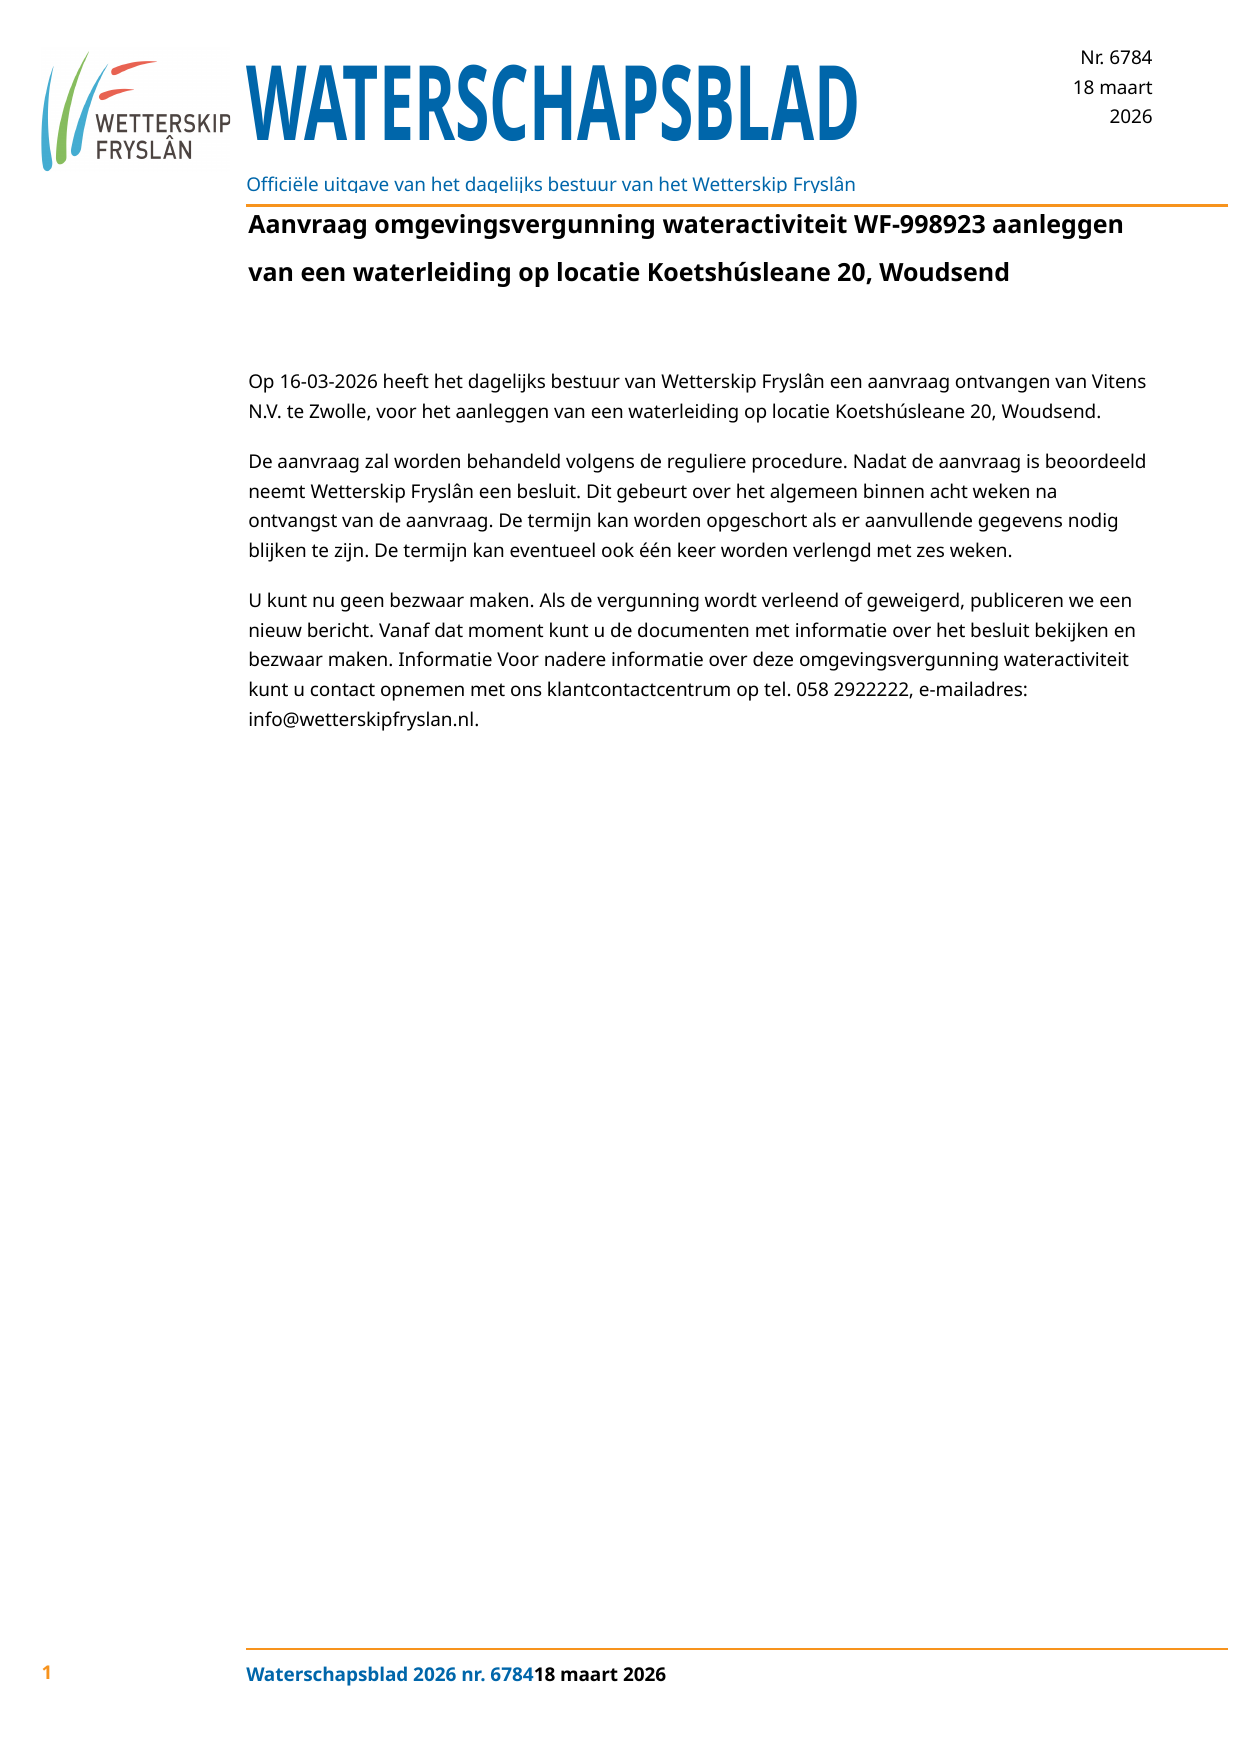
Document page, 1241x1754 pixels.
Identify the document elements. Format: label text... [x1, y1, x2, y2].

text Op 16-03-2026 heeft het dagelijks bestuur van Wetterskip Fryslân een aanvraag ontvangen van Vitens N.V. te Zwolle, voor het aanleggen van een waterleiding op locatie Koetshúsleane 20, Woudsend. [248, 368, 1152, 424]
text U kunt nu geen bezwaar maken. Als de vergunning wordt verleend of geweigerd, publiceren we een nieuw bericht. Vanaf dat moment kunt u de documenten met informatie over het besluit bekijken en bezwaar maken. Informatie Voor nadere informatie over deze omgevingsvergunning wateractiviteit kunt u contact opnemen met ons klantcontactcentrum op tel. 058 2922222, e-mailadres: info@wetterskipfryslan.nl. [248, 587, 1152, 732]
text De aanvraag zal worden behandeld volgens de reguliere procedure. Nadat de aanvraag is beoordeeld neemt Wetterskip Fryslân een besluit. Dit gebeurt over het algemeen binnen acht weken na ontvangst van de aanvraag. De termijn kan worden opgeschort als er aanvullende gegevens nodig blijken te zijn. De termijn kan eventueel ook één keer worden verlengd met zes weken. [248, 448, 1152, 563]
picture [41, 47, 231, 172]
text Aanvraag omgevingsvergunning wateractiviteit WF-998923 aanleggen van een waterleiding op locatie Koetshúsleane 20, Woudsend [248, 207, 1152, 288]
